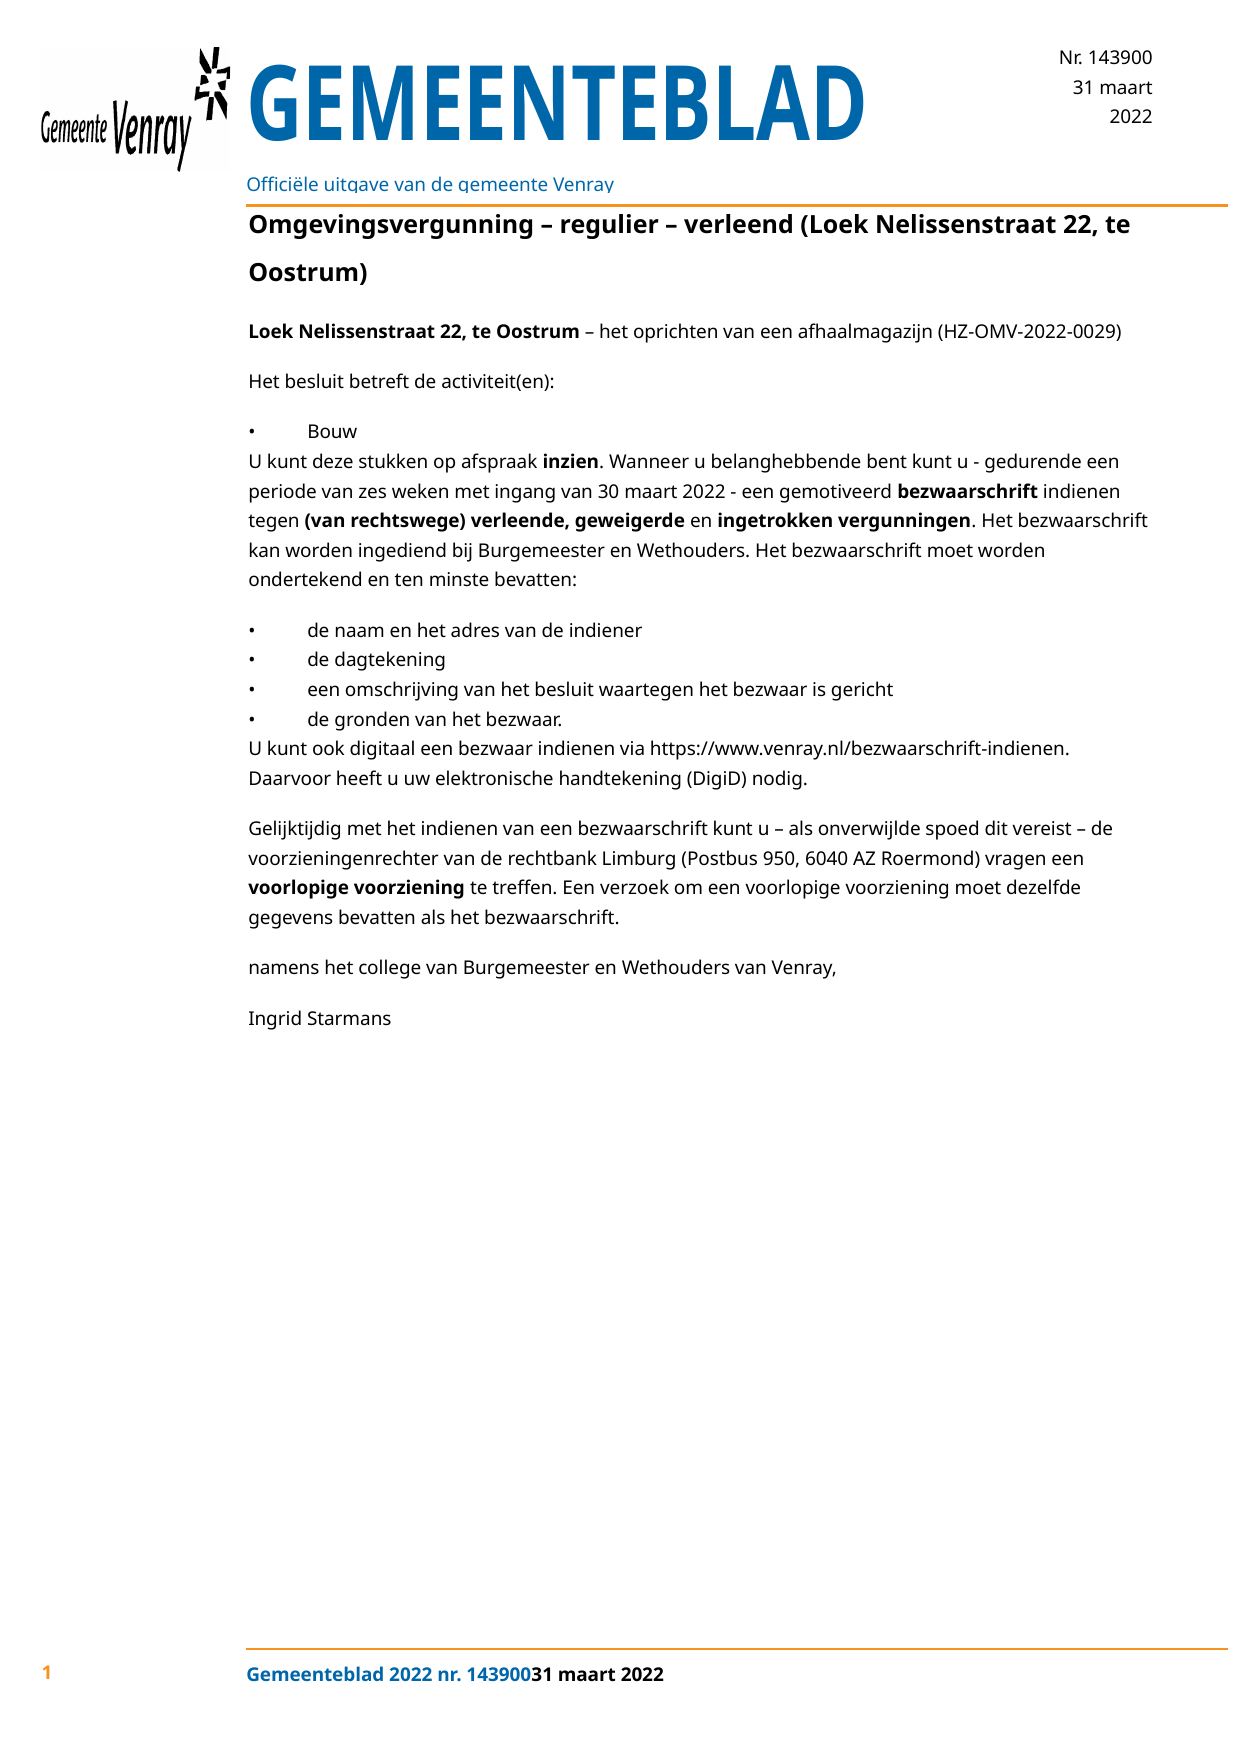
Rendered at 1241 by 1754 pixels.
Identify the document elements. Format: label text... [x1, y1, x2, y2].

picture [41, 47, 231, 172]
text Ingrid Starmans [248, 1005, 1152, 1031]
text Omgevingsvergunning – regulier – verleend (Loek Nelissenstraat 22, te Oostrum) [248, 207, 1152, 288]
text U kunt deze stukken op afspraak inzien. Wanneer u belanghebbende bent kunt u - gedurende een periode van zes weken met ingang van 30 maart 2022 - een gemotiveerd bezwaarschrift indienen tegen (van rechtswege) verleende, geweigerde en ingetrokken vergunningen. Het bezwaarschrift kan worden ingediend bij Burgemeester en Wethouders. Het bezwaarschrift moet worden ondertekend en ten minste bevatten: [248, 448, 1152, 592]
text U kunt ook digitaal een bezwaar indienen via https://www.venray.nl/bezwaarschrift-indienen. Daarvoor heeft u uw elektronische handtekening (DigiD) nodig. [248, 735, 1152, 791]
text namens het college van Burgemeester en Wethouders van Venray, [248, 954, 1152, 980]
list een omschrijving van het besluit waartegen het bezwaar is gericht [248, 676, 1152, 702]
text Loek Nelissenstraat 22, te Oostrum – het oprichten van een afhaalmagazijn (HZ-OMV-2022-0029) [248, 318, 1152, 344]
text Het besluit betreft de activiteit(en): [248, 368, 1152, 394]
list de naam en het adres van de indiener [248, 617, 1152, 643]
text Gelijktijdig met het indienen van een bezwaarschrift kunt u – als onverwijlde spoed dit vereist – de voorzieningenrechter van de rechtbank Limburg (Postbus 950, 6040 AZ Roermond) vragen een voorlopige voorziening te treffen. Een verzoek om een voorlopige voorziening moet dezelfde gegevens bevatten als het bezwaarschrift. [248, 815, 1152, 930]
list de dagtekening [248, 647, 1152, 672]
list de gronden van het bezwaar. [248, 706, 1152, 732]
list Bouw [248, 419, 1152, 444]
